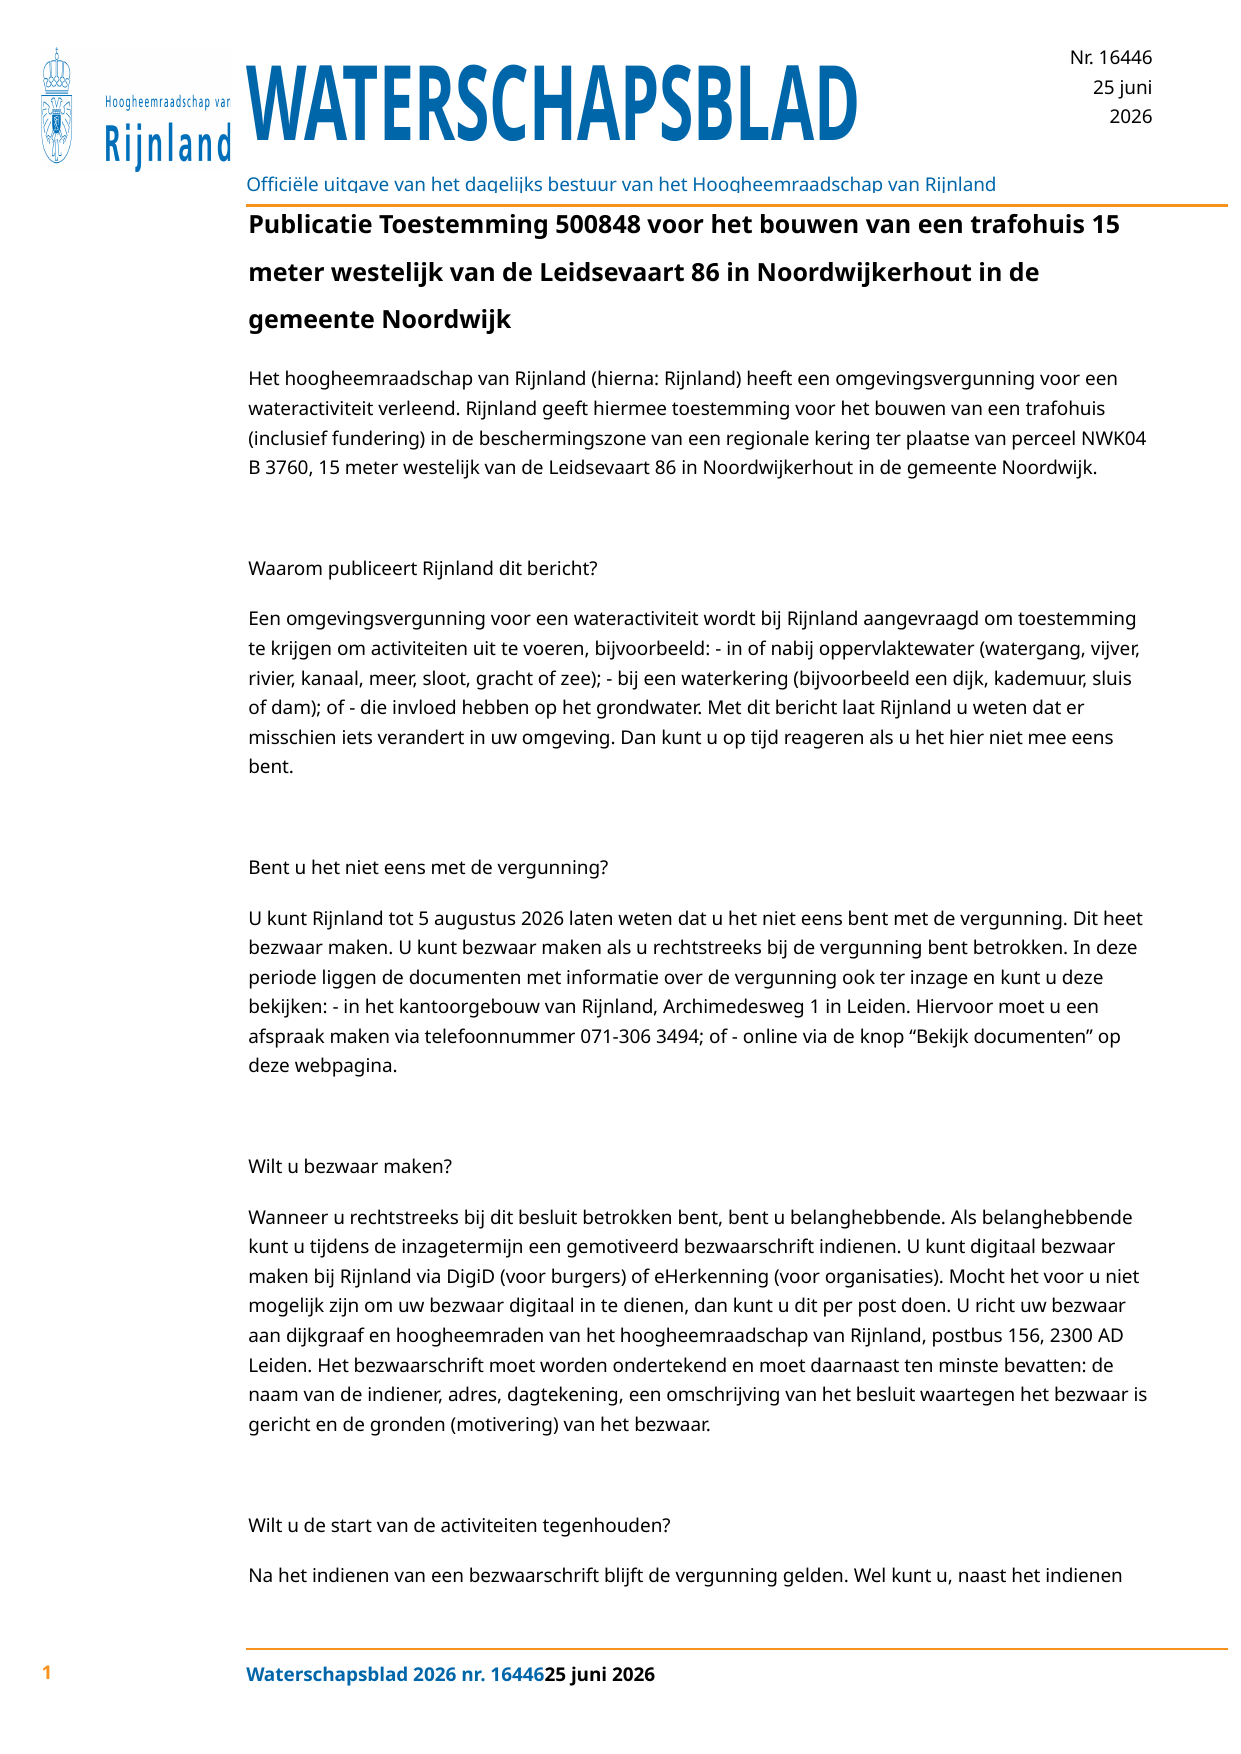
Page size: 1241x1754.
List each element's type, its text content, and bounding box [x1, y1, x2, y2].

text Bent u het niet eens met de vergunning? [248, 854, 1152, 880]
text Publicatie Toestemming 500848 voor het bouwen van een trafohuis 15 meter westelijk van de Leidsevaart 86 in Noordwijkerhout in de gemeente Noordwijk [248, 207, 1152, 336]
text Een omgevingsvergunning voor een wateractiviteit wordt bij Rijnland aangevraagd om toestemming te krijgen om activiteiten uit te voeren, bijvoorbeeld: - in of nabij oppervlaktewater (watergang, vijver, rivier, kanaal, meer, sloot, gracht of zee); - bij een waterkering (bijvoorbeeld een dijk, kademuur, sluis of dam); of - die invloed hebben op het grondwater. Met dit bericht laat Rijnland u weten dat er misschien iets verandert in uw omgeving. Dan kunt u op tijd reageren als u het hier niet mee eens bent. [248, 606, 1152, 779]
text Waarom publiceert Rijnland dit bericht? [248, 555, 1152, 581]
text U kunt Rijnland tot 5 augustus 2026 laten weten dat u het niet eens bent met de vergunning. Dit heet bezwaar maken. U kunt bezwaar maken als u rechtstreeks bij de vergunning bent betrokken. In deze periode liggen de documenten met informatie over de vergunning ook ter inzage en kunt u deze bekijken: - in het kantoorgebouw van Rijnland, Archimedesweg 1 in Leiden. Hiervoor moet u een afspraak maken via telefoonnummer 071-306 3494; of - online via de knop “Bekijk documenten” op deze webpagina. [248, 905, 1152, 1078]
text Na het indienen van een bezwaarschrift blijft de vergunning gelden. Wel kunt u, naast het indienen [248, 1562, 1152, 1588]
text Wilt u bezwaar maken? [248, 1153, 1152, 1179]
text Wilt u de start van de activiteiten tegenhouden? [248, 1512, 1152, 1537]
picture [41, 47, 231, 172]
text Het hoogheemraadschap van Rijnland (hierna: Rijnland) heeft een omgevingsvergunning voor een wateractiviteit verleend. Rijnland geeft hiermee toestemming voor het bouwen van een trafohuis (inclusief fundering) in de beschermingszone van een regionale kering ter plaatse van perceel NWK04 B 3760, 15 meter westelijk van de Leidsevaart 86 in Noordwijkerhout in de gemeente Noordwijk. [248, 366, 1152, 480]
text Wanneer u rechtstreeks bij dit besluit betrokken bent, bent u belanghebbende. Als belanghebbende kunt u tijdens de inzagetermijn een gemotiveerd bezwaarschrift indienen. U kunt digitaal bezwaar maken bij Rijnland via DigiD (voor burgers) of eHerkenning (voor organisaties). Mocht het voor u niet mogelijk zijn om uw bezwaar digitaal in te dienen, dan kunt u dit per post doen. U richt uw bezwaar aan dijkgraaf en hoogheemraden van het hoogheemraadschap van Rijnland, postbus 156, 2300 AD Leiden. Het bezwaarschrift moet worden ondertekend en moet daarnaast ten minste bevatten: de naam van de indiener, adres, dagtekening, een omschrijving van het besluit waartegen het bezwaar is gericht en de gronden (motivering) van het bezwaar. [248, 1204, 1152, 1437]
